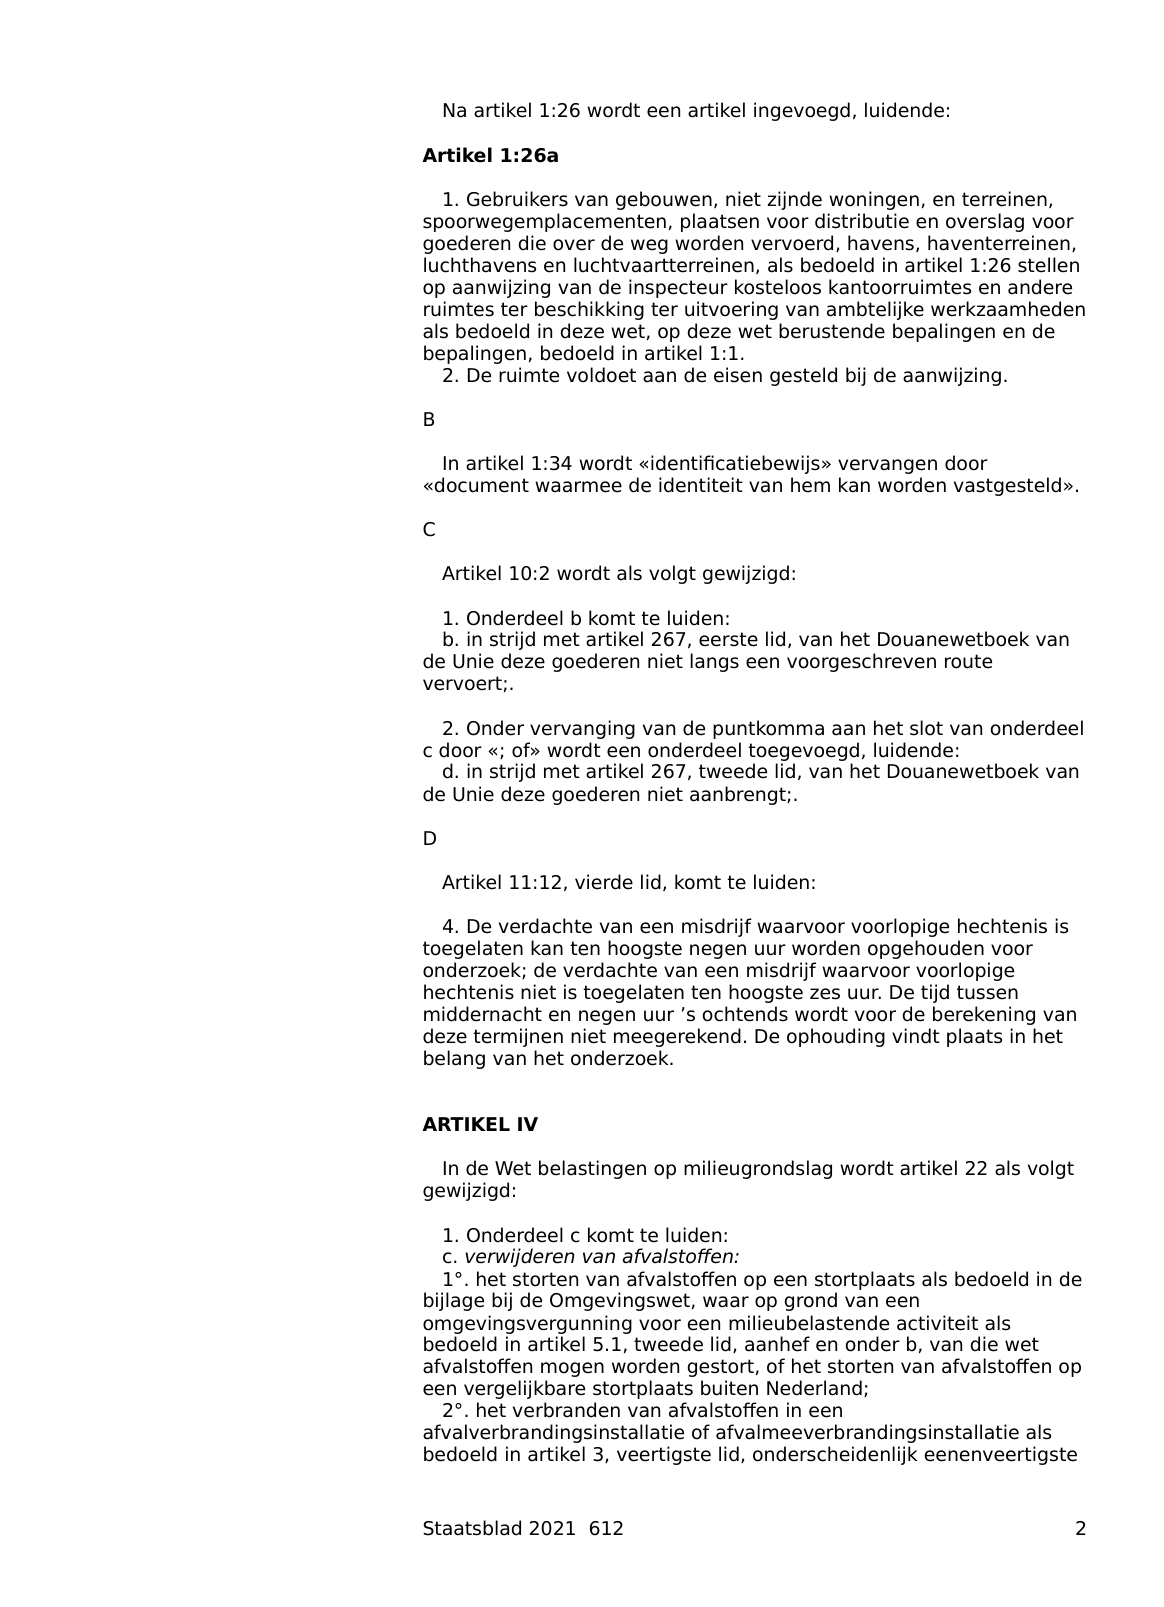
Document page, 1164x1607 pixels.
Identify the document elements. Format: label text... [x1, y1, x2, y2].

text B [422, 409, 1087, 431]
subtitle ARTIKEL IV [422, 1114, 1087, 1136]
text 2. Onder vervanging van de puntkomma aan het slot van onderdeel c door «; of» wordt een onderdeel toegevoegd, luidende: [422, 717, 1087, 761]
text In de Wet belastingen op milieugrondslag wordt artikel 22 als volgt gewijzigd: [422, 1158, 1087, 1202]
text c. verwijderen van afvalstoffen: [422, 1246, 1087, 1268]
text Artikel 10:2 wordt als volgt gewijzigd: [422, 563, 1087, 585]
text Artikel 11:12, vierde lid, komt te luiden: [422, 872, 1087, 894]
text 1°. het storten van afvalstoffen op een stortplaats als bedoeld in de bijlage bij de Omgevingswet, waar op grond van een omgevingsvergunning voor een milieubelastende activiteit als bedoeld in artikel 5.1, tweede lid, aanhef en onder b, van die wet afvalstoffen mogen worden gestort, of het storten van afvalstoffen op een vergelijkbare stortplaats buiten Nederland; [422, 1268, 1087, 1400]
text 1. Gebruikers van gebouwen, niet zijnde woningen, en terreinen, spoorwegemplacementen, plaatsen voor distributie en overslag voor goederen die over de weg worden vervoerd, havens, haventerreinen, luchthavens en luchtvaartterreinen, als bedoeld in artikel 1:26 stellen op aanwijzing van de inspecteur kosteloos kantoorruimtes en andere ruimtes ter beschikking ter uitvoering van ambtelijke werkzaamheden als bedoeld in deze wet, op deze wet berustende bepalingen en de bepalingen, bedoeld in artikel 1:1. [422, 189, 1087, 364]
text b. in strijd met artikel 267, eerste lid, van het Douanewetboek van de Unie deze goederen niet langs een voorgeschreven route vervoert;. [422, 629, 1087, 695]
text d. in strijd met artikel 267, tweede lid, van het Douanewetboek van de Unie deze goederen niet aanbrengt;. [422, 761, 1087, 805]
text 1. Onderdeel b komt te luiden: [422, 607, 1087, 629]
text Na artikel 1:26 wordt een artikel ingevoegd, luidende: [422, 100, 1087, 122]
subtitle Artikel 1:26a [422, 144, 1087, 167]
text 1. Onderdeel c komt te luiden: [422, 1224, 1087, 1246]
text 2°. het verbranden van afvalstoffen in een afvalverbrandingsinstallatie of afvalmeeverbrandingsinstallatie als bedoeld in artikel 3, veertigste lid, onderscheidenlijk eenenveertigste [422, 1400, 1087, 1466]
text In artikel 1:34 wordt «identificatiebewijs» vervangen door «document waarmee de identiteit van hem kan worden vastgesteld». [422, 453, 1087, 497]
text C [422, 519, 1087, 541]
text D [422, 828, 1087, 849]
text 4. De verdachte van een misdrijf waarvoor voorlopige hechtenis is toegelaten kan ten hoogste negen uur worden opgehouden voor onderzoek; de verdachte van een misdrijf waarvoor voorlopige hechtenis niet is toegelaten ten hoogste zes uur. De tijd tussen middernacht en negen uur ’s ochtends wordt voor de berekening van deze termijnen niet meegerekend. De ophouding vindt plaats in het belang van het onderzoek. [422, 916, 1087, 1070]
text 2. De ruimte voldoet aan de eisen gesteld bij de aanwijzing. [422, 364, 1087, 387]
